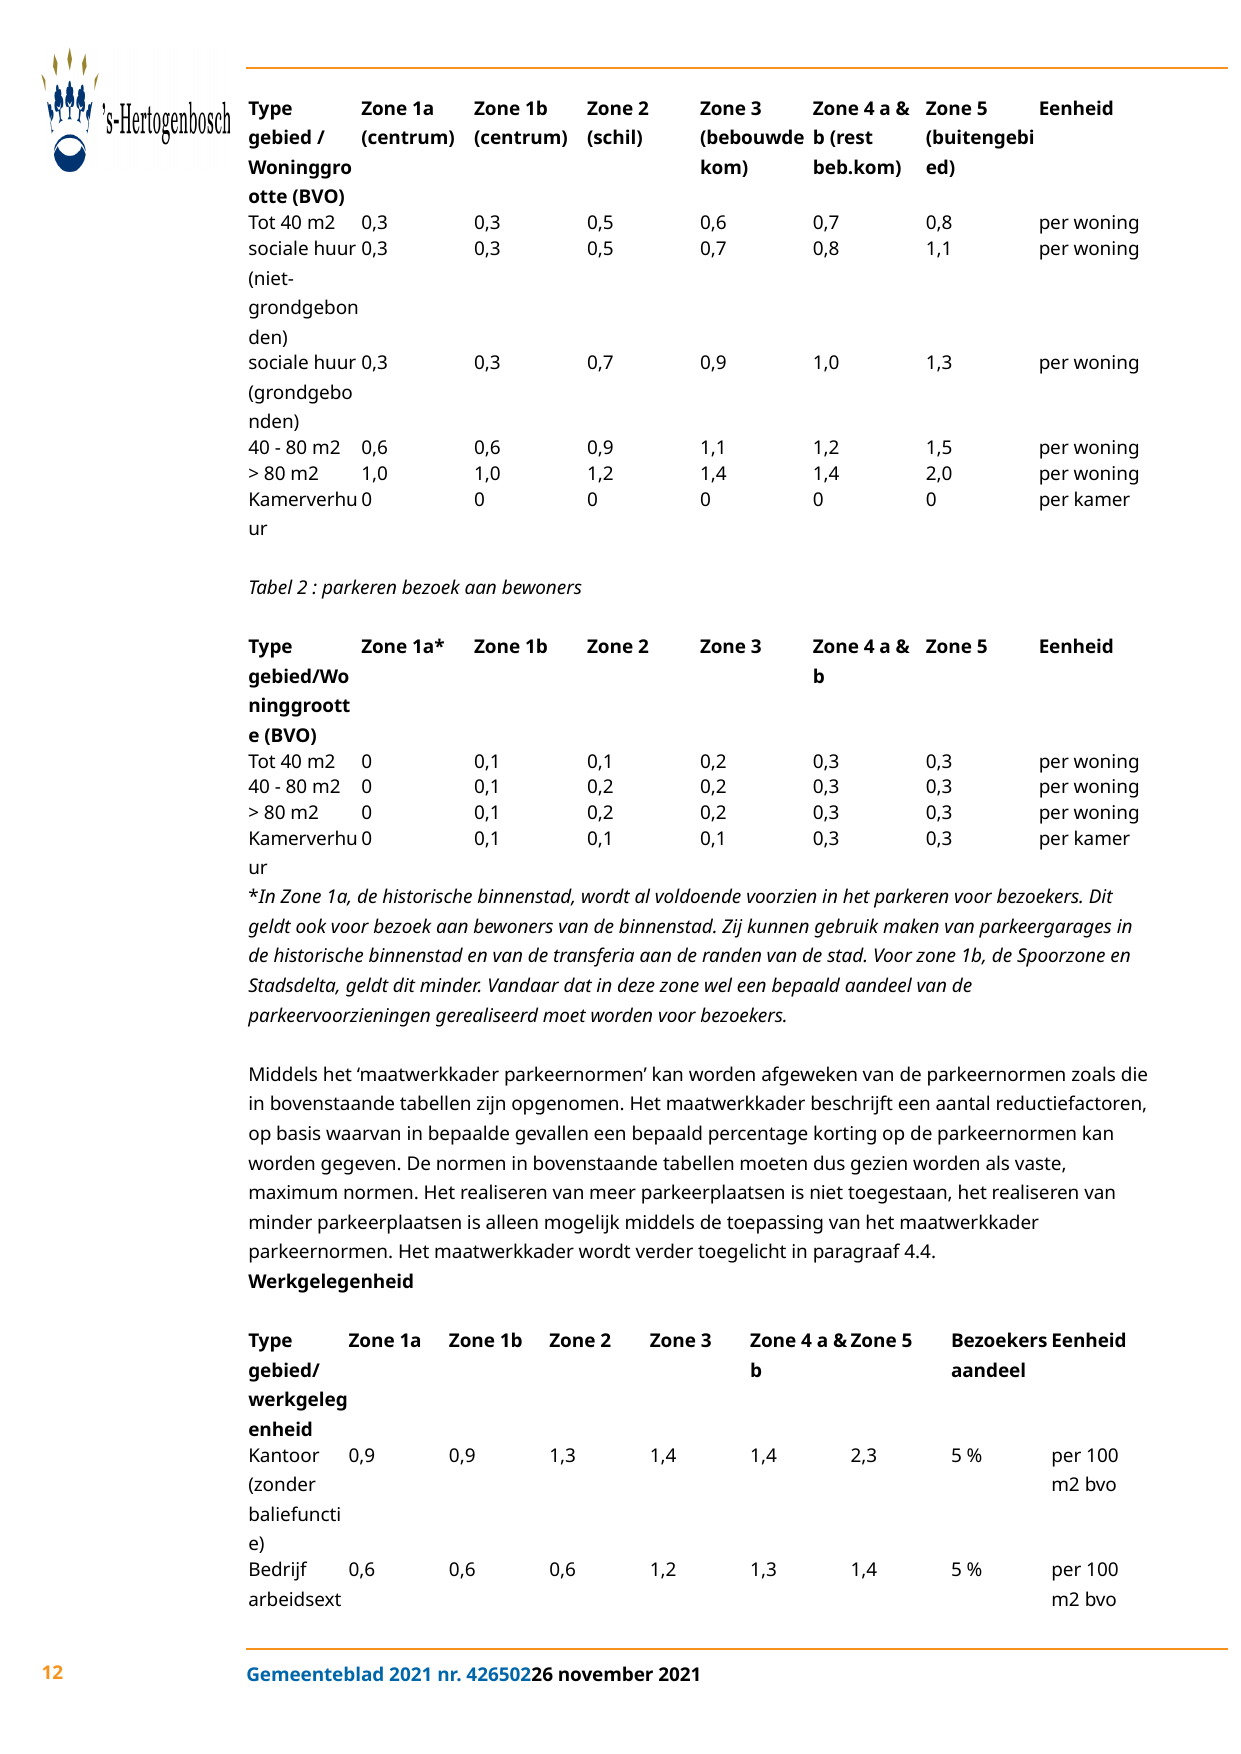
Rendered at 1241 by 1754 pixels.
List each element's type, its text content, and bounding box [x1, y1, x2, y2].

table_cell > 80 m2 [248, 460, 361, 486]
table_cell 40 - 80 m2 [248, 435, 361, 460]
table_cell 0,6 [700, 209, 813, 235]
table_cell 0,9 [348, 1442, 449, 1556]
table_header Zone 1b [474, 633, 587, 748]
table_cell per woning [1039, 460, 1152, 486]
table_header Zone 1a (centrum) [361, 95, 474, 209]
table_cell 1,4 [650, 1442, 750, 1556]
table_cell 0,2 [587, 774, 700, 799]
table_header Zone 5 (buitengebied) [926, 95, 1038, 209]
table_cell 5 % [951, 1556, 1051, 1612]
table_cell 0,1 [700, 825, 813, 880]
table_header Bezoekersaandeel [951, 1328, 1051, 1442]
table_header Zone 2 (schil) [587, 95, 700, 209]
table_cell 40 - 80 m2 [248, 774, 361, 799]
table_cell 0 [361, 825, 474, 880]
table_cell 0,1 [474, 799, 587, 825]
table_cell 0,1 [587, 748, 700, 773]
table_cell 0 [587, 486, 700, 541]
table_cell 2,3 [850, 1442, 951, 1556]
table_cell 0,7 [813, 209, 926, 235]
table_header Eenheid [1039, 95, 1152, 209]
table_header Eenheid [1039, 633, 1152, 748]
table_cell 1,2 [587, 460, 700, 486]
table_header Zone 3 (bebouwde kom) [700, 95, 813, 209]
table_cell 0,3 [474, 209, 587, 235]
table_cell 0,3 [474, 235, 587, 349]
table_cell 1,0 [474, 460, 587, 486]
table_cell 0,8 [813, 235, 926, 349]
table_cell 1,2 [813, 435, 926, 460]
table_cell 1,2 [650, 1556, 750, 1612]
picture [41, 47, 231, 172]
table_cell 0,6 [474, 435, 587, 460]
text Werkgelegenheid [248, 1268, 1152, 1294]
table_cell Kamerverhuur [248, 825, 361, 880]
table_cell per woning [1039, 350, 1152, 434]
table_header Zone 3 [700, 633, 813, 748]
table_cell 0,5 [587, 235, 700, 349]
table_cell 0 [813, 486, 926, 541]
table_cell sociale huur (niet-grondgebonden) [248, 235, 361, 349]
table_cell 1,4 [850, 1556, 951, 1612]
table_cell 0,3 [926, 748, 1038, 773]
table_cell 0,5 [587, 209, 700, 235]
table_cell 0,3 [813, 825, 926, 880]
table_cell 0,6 [348, 1556, 449, 1612]
table_cell 1,4 [700, 460, 813, 486]
table_cell 0,6 [449, 1556, 549, 1612]
table_cell Bedrijf arbeidsext [248, 1556, 348, 1612]
table_cell 0,1 [587, 825, 700, 880]
table_header Zone 2 [587, 633, 700, 748]
table_cell per woning [1039, 799, 1152, 825]
table_cell per woning [1039, 774, 1152, 799]
table_cell Kantoor (zonder baliefunctie) [248, 1442, 348, 1556]
table_header Type gebied / Woninggrootte (BVO) [248, 95, 361, 209]
table_cell 1,3 [926, 350, 1038, 434]
table_cell 0 [361, 774, 474, 799]
table_cell 0,3 [361, 235, 474, 349]
table_cell per kamer [1039, 486, 1152, 541]
table_cell 0 [474, 486, 587, 541]
table_header Type gebied/ werkgelegenheid [248, 1328, 348, 1442]
table_cell Kamerverhuur [248, 486, 361, 541]
table_cell per woning [1039, 235, 1152, 349]
table_cell Tot 40 m2 [248, 748, 361, 773]
table_cell 2,0 [926, 460, 1038, 486]
table_header Zone 3 [650, 1328, 750, 1442]
table_cell 0 [700, 486, 813, 541]
table_cell per 100 m2 bvo [1051, 1556, 1152, 1612]
table_cell 1,3 [750, 1556, 850, 1612]
table_header Zone 5 [850, 1328, 951, 1442]
table_cell per 100 m2 bvo [1051, 1442, 1152, 1556]
table_cell 1,1 [700, 435, 813, 460]
table_cell 0,2 [700, 799, 813, 825]
table_cell 0,3 [813, 774, 926, 799]
table_header Zone 4 a & b (rest beb.kom) [813, 95, 926, 209]
table_cell 0,1 [474, 825, 587, 880]
table_header Zone 1a [348, 1328, 449, 1442]
table_cell 0,9 [587, 435, 700, 460]
table_cell > 80 m2 [248, 799, 361, 825]
table_cell 5 % [951, 1442, 1051, 1556]
table_cell per woning [1039, 435, 1152, 460]
table_cell 0 [361, 748, 474, 773]
table_cell 1,5 [926, 435, 1038, 460]
table_header Zone 1a* [361, 633, 474, 748]
table_cell per woning [1039, 209, 1152, 235]
table_cell 0,2 [700, 774, 813, 799]
table_cell 0,3 [361, 350, 474, 434]
text *In Zone 1a, de historische binnenstad, wordt al voldoende voorzien in het parkeren voor bezoekers. Dit geldt ook voor bezoek aan bewoners van de binnenstad. Zij kunnen gebruik maken van parkeergarages in de historische binnenstad en van de transferia aan de randen van de stad. Voor zone 1b, de Spoorzone en Stadsdelta, geldt dit minder. Vandaar dat in deze zone wel een bepaald aandeel van de parkeervoorzieningen gerealiseerd moet worden voor bezoekers. [248, 883, 1152, 1028]
text Tabel 2 : parkeren bezoek aan bewoners [248, 574, 1152, 600]
table_cell 0,3 [926, 774, 1038, 799]
table_cell 0,3 [926, 799, 1038, 825]
table_cell 0,9 [449, 1442, 549, 1556]
table_cell 0,3 [813, 799, 926, 825]
table_cell 1,4 [750, 1442, 850, 1556]
table_cell Tot 40 m2 [248, 209, 361, 235]
table_cell 1,0 [361, 460, 474, 486]
table_cell 0,8 [926, 209, 1038, 235]
table_header Zone 1b [449, 1328, 549, 1442]
table_cell 0,7 [587, 350, 700, 434]
table_cell 0,2 [700, 748, 813, 773]
table_cell 0,7 [700, 235, 813, 349]
table_cell 0 [926, 486, 1038, 541]
table_header Zone 4 a & b [813, 633, 926, 748]
table_cell 0,1 [474, 774, 587, 799]
table_cell 0,3 [926, 825, 1038, 880]
table_cell sociale huur (grondgebonden) [248, 350, 361, 434]
table_cell 1,4 [813, 460, 926, 486]
table_header Zone 5 [926, 633, 1038, 748]
table_cell 0 [361, 486, 474, 541]
table_header Zone 1b (centrum) [474, 95, 587, 209]
table_header Zone 2 [549, 1328, 649, 1442]
table_cell 0,2 [587, 799, 700, 825]
table_cell per kamer [1039, 825, 1152, 880]
table_cell 0 [361, 799, 474, 825]
table_cell 0,3 [474, 350, 587, 434]
table_cell per woning [1039, 748, 1152, 773]
table_cell 1,1 [926, 235, 1038, 349]
table_cell 0,9 [700, 350, 813, 434]
table_cell 0,6 [361, 435, 474, 460]
table_cell 0,1 [474, 748, 587, 773]
text Middels het ‘maatwerkkader parkeernormen’ kan worden afgeweken van de parkeernormen zoals die in bovenstaande tabellen zijn opgenomen. Het maatwerkkader beschrijft een aantal reductiefactoren, op basis waarvan in bepaalde gevallen een bepaald percentage korting op de parkeernormen kan worden gegeven. De normen in bovenstaande tabellen moeten dus gezien worden als vaste, maximum normen. Het realiseren van meer parkeerplaatsen is niet toegestaan, het realiseren van minder parkeerplaatsen is alleen mogelijk middels de toepassing van het maatwerkkader parkeernormen. Het maatwerkkader wordt verder toegelicht in paragraaf 4.4. [248, 1061, 1152, 1264]
table_cell 1,0 [813, 350, 926, 434]
table_header Type gebied/Woninggrootte (BVO) [248, 633, 361, 748]
table_cell 0,3 [361, 209, 474, 235]
table_header Eenheid [1051, 1328, 1152, 1442]
table_cell 0,6 [549, 1556, 649, 1612]
table_header Zone 4 a & b [750, 1328, 850, 1442]
table_cell 0,3 [813, 748, 926, 773]
table_cell 1,3 [549, 1442, 649, 1556]
